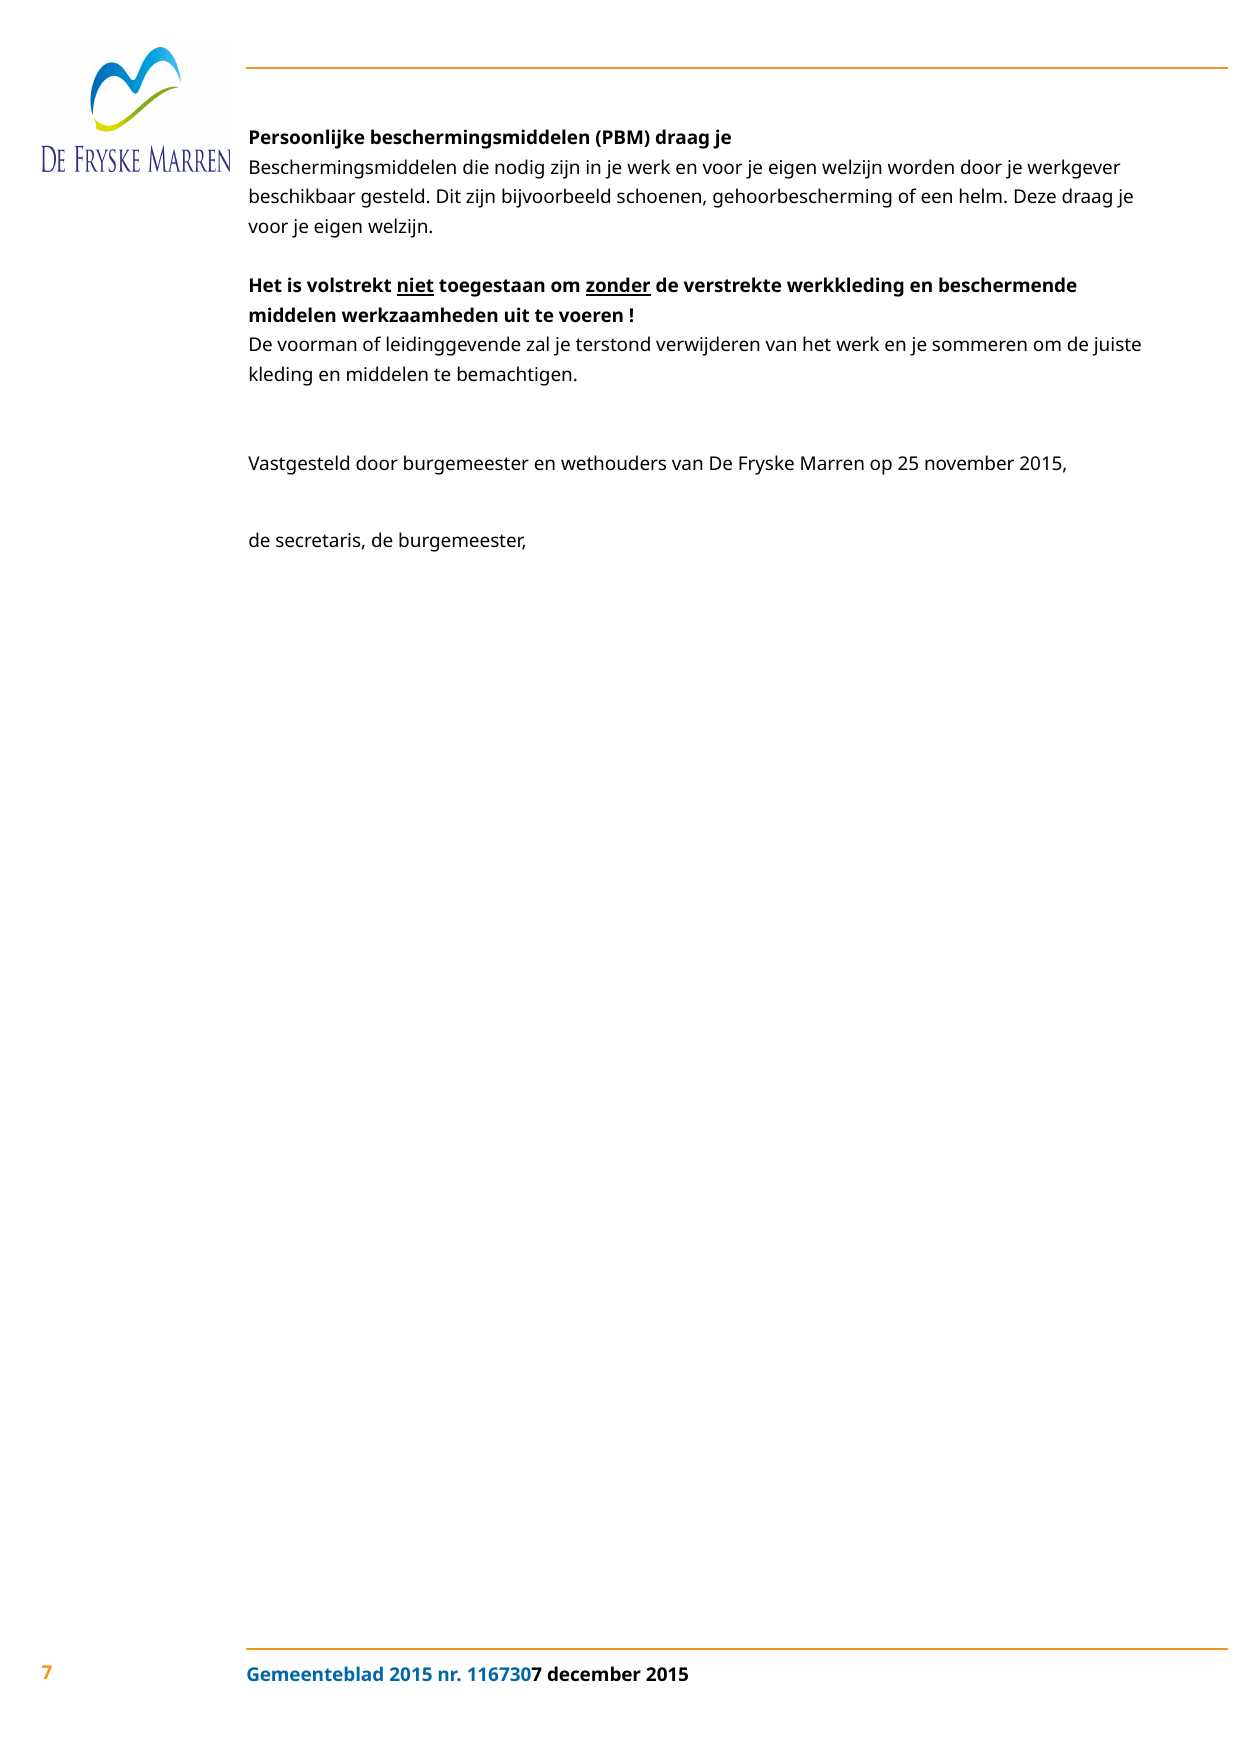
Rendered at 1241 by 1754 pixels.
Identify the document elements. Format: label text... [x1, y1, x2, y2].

text de secretaris, de burgemeester, [248, 527, 1152, 553]
picture [41, 47, 231, 172]
text Beschermingsmiddelen die nodig zijn in je werk en voor je eigen welzijn worden door je werkgever beschikbaar gesteld. Dit zijn bijvoorbeeld schoenen, gehoorbescherming of een helm. Deze draag je voor je eigen welzijn. [248, 154, 1152, 239]
text De voorman of leidinggevende zal je terstond verwijderen van het werk en je sommeren om de juiste kleding en middelen te bemachtigen. [248, 331, 1152, 387]
text Vastgesteld door burgemeester en wethouders van De Fryske Marren op 25 november 2015, [248, 450, 1152, 476]
text Persoonlijke beschermingsmiddelen (PBM) draag je [248, 124, 1152, 150]
text Het is volstrekt niet toegestaan om zonder de verstrekte werkkleding en beschermende middelen werkzaamheden uit te voeren ! [248, 272, 1152, 328]
